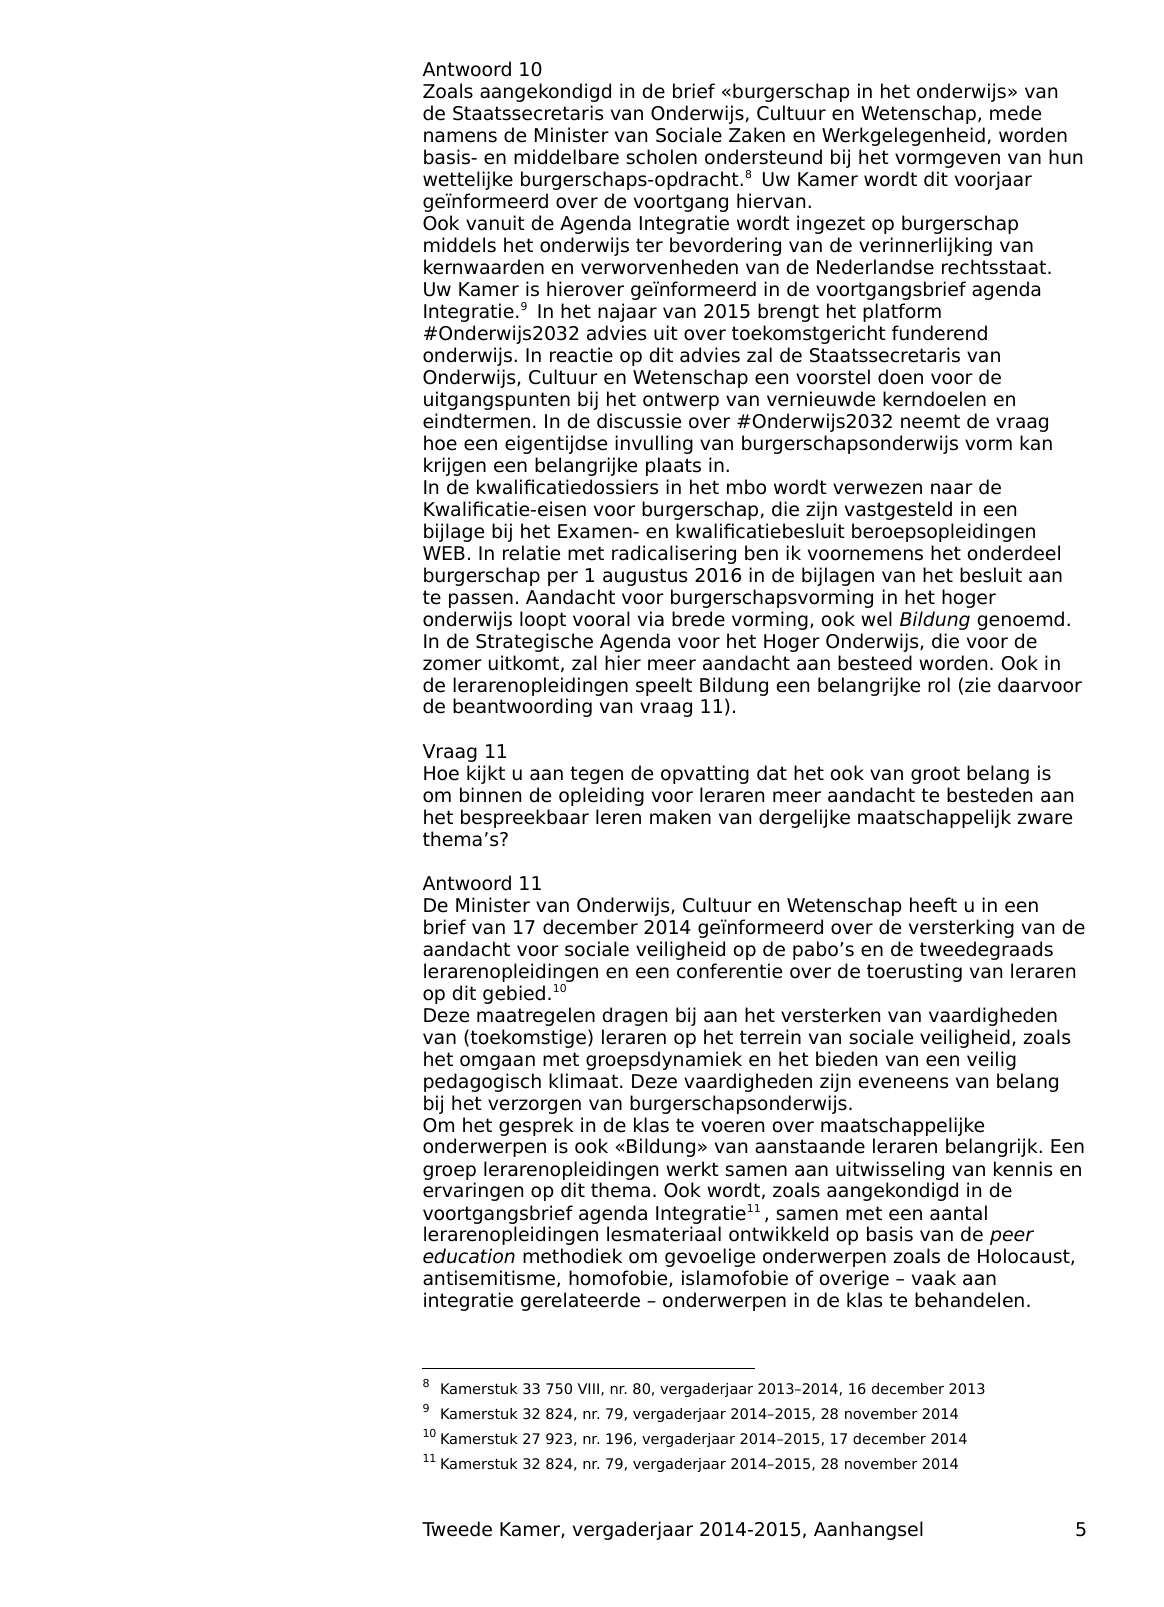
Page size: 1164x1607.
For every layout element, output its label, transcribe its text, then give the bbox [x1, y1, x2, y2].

text Om het gesprek in de klas te voeren over maatschappelijke onderwerpen is ook «Bildung» van aanstaande leraren belangrijk. Een groep lerarenopleidingen werkt samen aan uitwisseling van kennis en ervaringen op dit thema. Ook wordt, zoals aangekondigd in de voortgangsbrief agenda Integratie, samen met een aantal lerarenopleidingen lesmateriaal ontwikkeld op basis van de peer education methodiek om gevoelige onderwerpen zoals de Holocaust, antisemitisme, homofobie, islamofobie of overige – vaak aan integratie gerelateerde – onderwerpen in de klas te behandelen. [422, 1114, 1087, 1312]
text Kamerstuk 33 750 VIII, nr. 80, vergaderjaar 2013–2014, 16 december 2013 [422, 1377, 1087, 1399]
text Vraag 11 [422, 741, 1087, 763]
text Hoe kijkt u aan tegen de opvatting dat het ook van groot belang is om binnen de opleiding voor leraren meer aandacht te besteden aan het bespreekbaar leren maken van dergelijke maatschappelijk zware thema’s? [422, 763, 1087, 851]
text Zoals aangekondigd in de brief «burgerschap in het onderwijs» van de Staatssecretaris van Onderwijs, Cultuur en Wetenschap, mede namens de Minister van Sociale Zaken en Werkgelegenheid, worden basis- en middelbare scholen ondersteund bij het vormgeven van hun wettelijke burgerschaps-opdracht. Uw Kamer wordt dit voorjaar geïnformeerd over de voortgang hiervan. [422, 81, 1087, 213]
text Kamerstuk 32 824, nr. 79, vergaderjaar 2014–2015, 28 november 2014 [422, 1402, 1087, 1424]
text Kamerstuk 32 824, nr. 79, vergaderjaar 2014–2015, 28 november 2014 [422, 1452, 1087, 1474]
text Antwoord 10 [422, 59, 1087, 81]
text Ook vanuit de Agenda Integratie wordt ingezet op burgerschap middels het onderwijs ter bevordering van de verinnerlijking van kernwaarden en verworvenheden van de Nederlandse rechtsstaat. Uw Kamer is hierover geïnformeerd in de voortgangsbrief agenda Integratie. In het najaar van 2015 brengt het platform #Onderwijs2032 advies uit over toekomstgericht funderend onderwijs. In reactie op dit advies zal de Staatssecretaris van Onderwijs, Cultuur en Wetenschap een voorstel doen voor de uitgangspunten bij het ontwerp van vernieuwde kerndoelen en eindtermen. In de discussie over #Onderwijs2032 neemt de vraag hoe een eigentijdse invulling van burgerschapsonderwijs vorm kan krijgen een belangrijke plaats in. [422, 213, 1087, 477]
text Deze maatregelen dragen bij aan het versterken van vaardigheden van (toekomstige) leraren op het terrein van sociale veiligheid, zoals het omgaan met groepsdynamiek en het bieden van een veilig pedagogisch klimaat. Deze vaardigheden zijn eveneens van belang bij het verzorgen van burgerschapsonderwijs. [422, 1004, 1087, 1114]
text Kamerstuk 27 923, nr. 196, vergaderjaar 2014–2015, 17 december 2014 [422, 1427, 1087, 1449]
text De Minister van Onderwijs, Cultuur en Wetenschap heeft u in een brief van 17 december 2014 geïnformeerd over de versterking van de aandacht voor sociale veiligheid op de pabo’s en de tweedegraads lerarenopleidingen en een conferentie over de toerusting van leraren op dit gebied. [422, 895, 1087, 1004]
text Antwoord 11 [422, 873, 1087, 895]
text In de kwalificatiedossiers in het mbo wordt verwezen naar de Kwalificatie-eisen voor burgerschap, die zijn vastgesteld in een bijlage bij het Examen- en kwalificatiebesluit beroepsopleidingen WEB. In relatie met radicalisering ben ik voornemens het onderdeel burgerschap per 1 augustus 2016 in de bijlagen van het besluit aan te passen. Aandacht voor burgerschapsvorming in het hoger onderwijs loopt vooral via brede vorming, ook wel Bildung genoemd. In de Strategische Agenda voor het Hoger Onderwijs, die voor de zomer uitkomt, zal hier meer aandacht aan besteed worden. Ook in de lerarenopleidingen speelt Bildung een belangrijke rol (zie daarvoor de beantwoording van vraag 11). [422, 477, 1087, 718]
